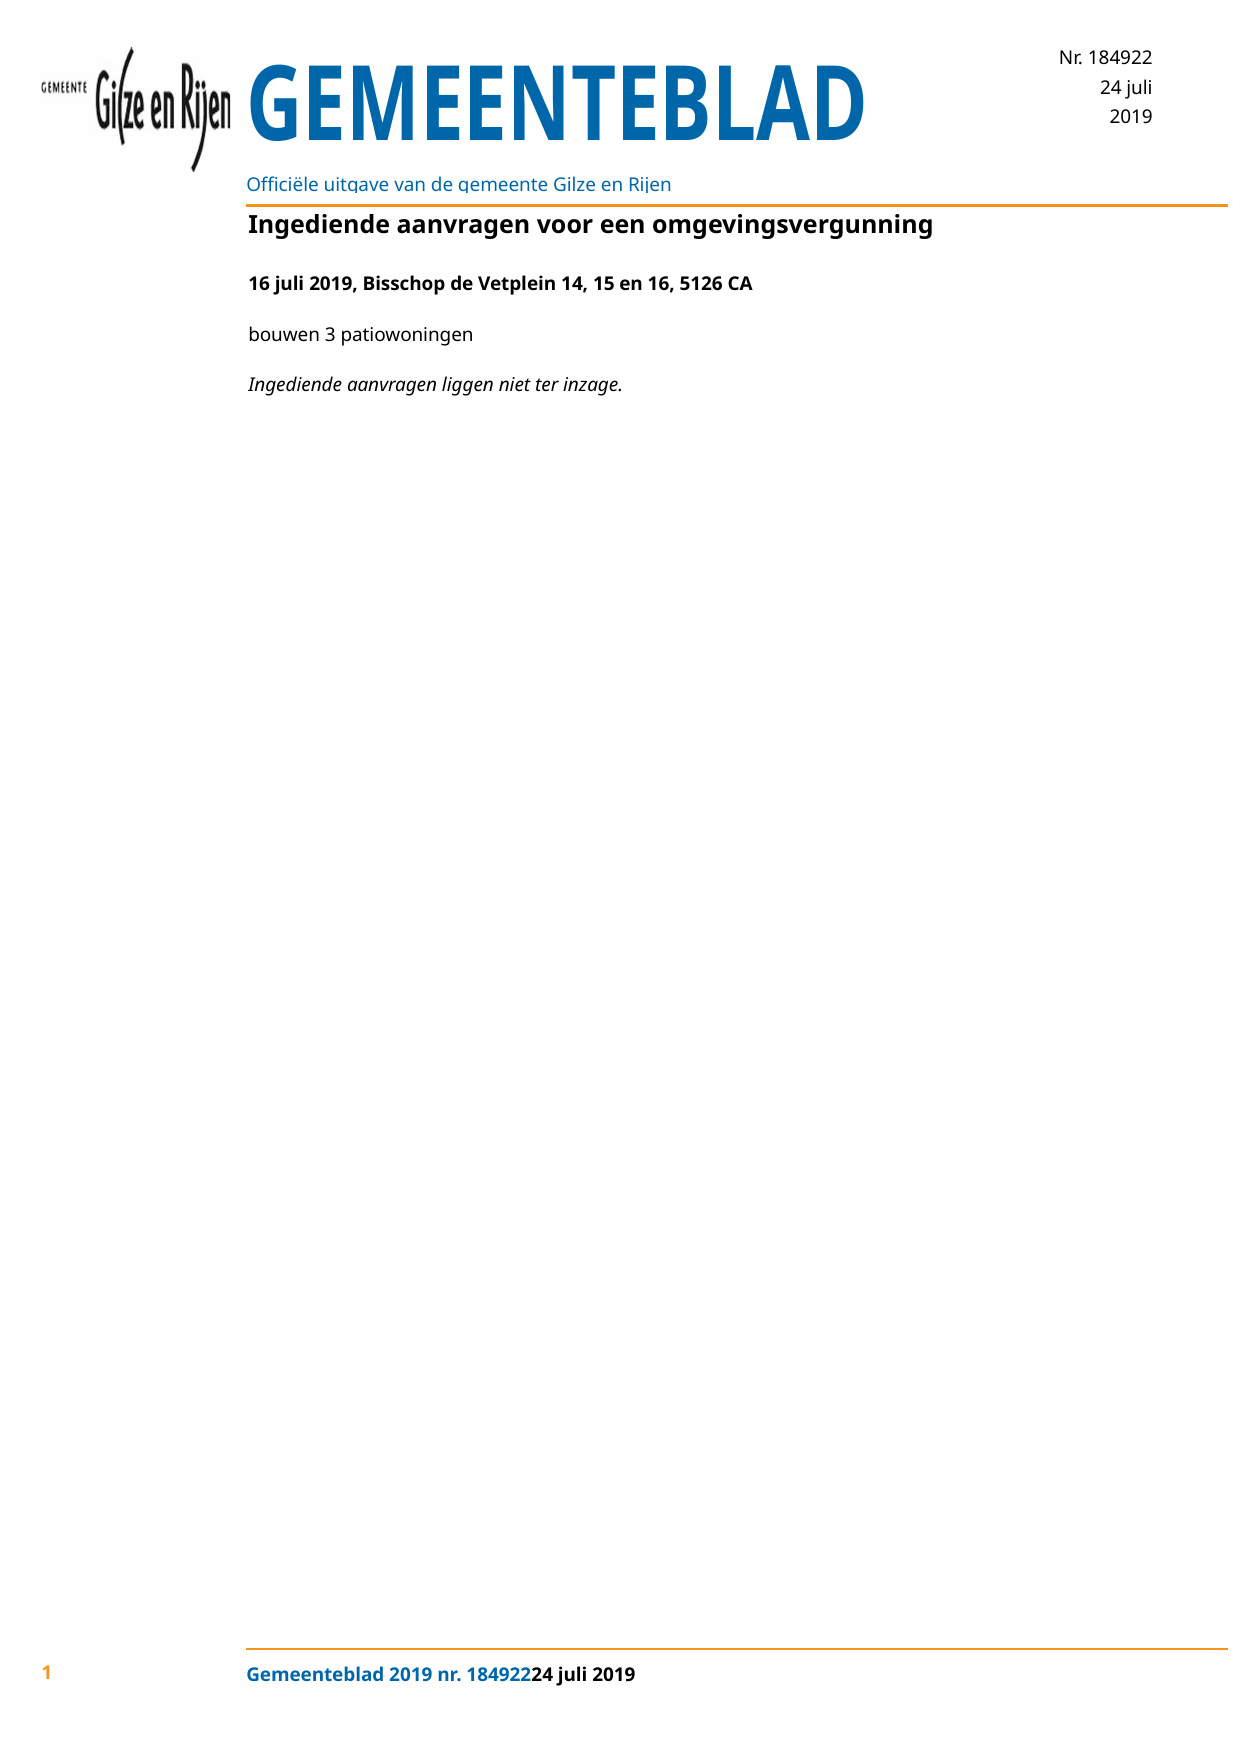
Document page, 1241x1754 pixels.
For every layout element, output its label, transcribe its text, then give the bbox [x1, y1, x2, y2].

picture [41, 47, 231, 172]
text Ingediende aanvragen voor een omgevingsvergunning [248, 207, 1152, 241]
text 16 juli 2019, Bisschop de Vetplein 14, 15 en 16, 5126 CA [248, 270, 1152, 296]
text Ingediende aanvragen liggen niet ter inzage. [248, 371, 1152, 397]
text bouwen 3 patiowoningen [248, 321, 1152, 346]
